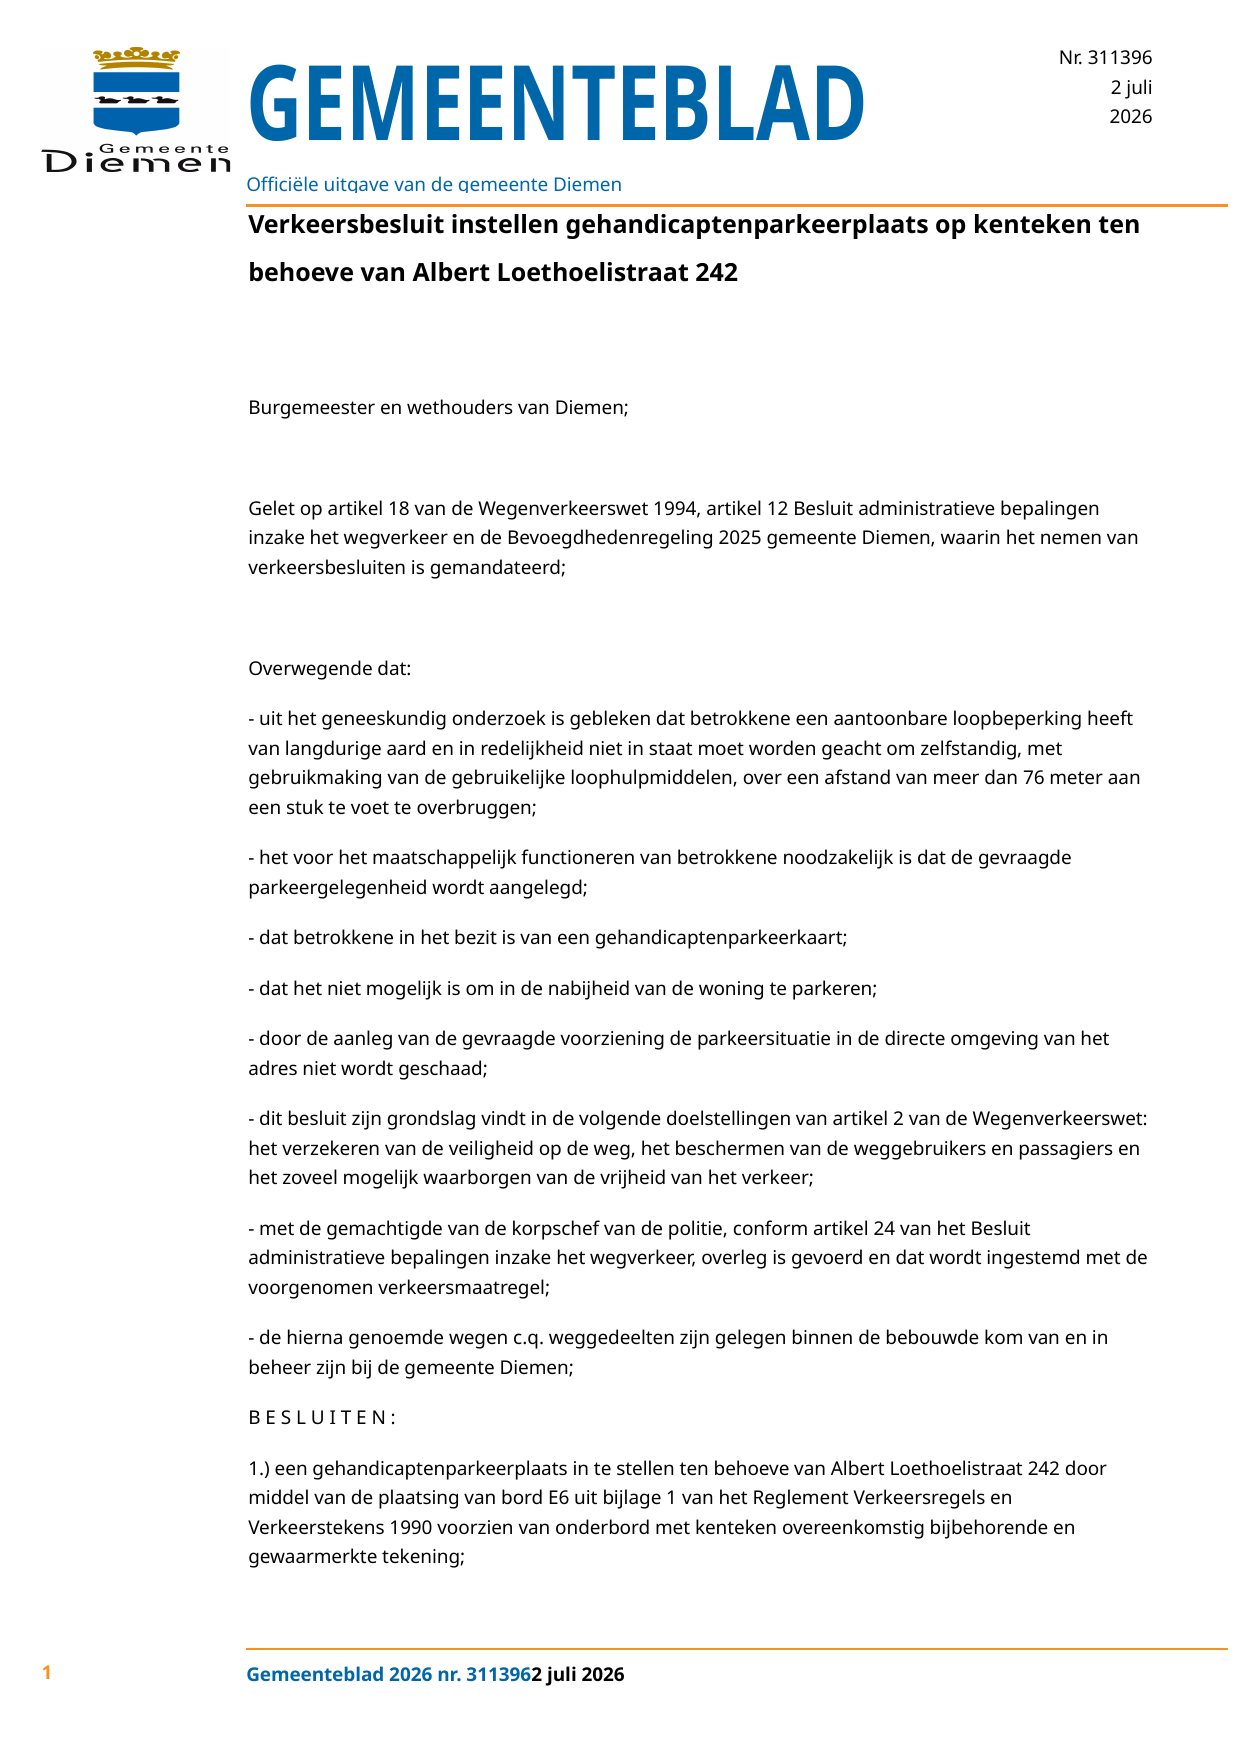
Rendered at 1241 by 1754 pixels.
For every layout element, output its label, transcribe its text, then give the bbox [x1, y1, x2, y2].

text - uit het geneeskundig onderzoek is gebleken dat betrokkene een aantoonbare loopbeperking heeft van langdurige aard en in redelijkheid niet in staat moet worden geacht om zelfstandig, met gebruikmaking van de gebruikelijke loophulpmiddelen, over een afstand van meer dan 76 meter aan een stuk te voet te overbruggen; [248, 705, 1152, 820]
text 1.) een gehandicaptenparkeerplaats in te stellen ten behoeve van Albert Loethoelistraat 242 door middel van de plaatsing van bord E6 uit bijlage 1 van het Reglement Verkeersregels en Verkeerstekens 1990 voorzien van onderbord met kenteken overeenkomstig bijbehorende en gewaarmerkte tekening; [248, 1455, 1152, 1569]
text - dit besluit zijn grondslag vindt in de volgende doelstellingen van artikel 2 van de Wegenverkeerswet: het verzekeren van de veiligheid op de weg, het beschermen van de weggebruikers en passagiers en het zoveel mogelijk waarborgen van de vrijheid van het verkeer; [248, 1105, 1152, 1190]
text - dat het niet mogelijk is om in de nabijheid van de woning te parkeren; [248, 975, 1152, 1001]
picture [41, 47, 231, 172]
text B E S L U I T E N : [248, 1404, 1152, 1430]
text - door de aanleg van de gevraagde voorziening de parkeersituatie in de directe omgeving van het adres niet wordt geschaad; [248, 1025, 1152, 1081]
text Verkeersbesluit instellen gehandicaptenparkeerplaats op kenteken ten behoeve van Albert Loethoelistraat 242 [248, 207, 1152, 288]
text - met de gemachtigde van de korpschef van de politie, conform artikel 24 van het Besluit administratieve bepalingen inzake het wegverkeer, overleg is gevoerd en dat wordt ingestemd met de voorgenomen verkeersmaatregel; [248, 1215, 1152, 1300]
text - het voor het maatschappelijk functioneren van betrokkene noodzakelijk is dat de gevraagde parkeergelegenheid wordt aangelegd; [248, 844, 1152, 900]
text - dat betrokkene in het bezit is van een gehandicaptenparkeerkaart; [248, 924, 1152, 950]
text Gelet op artikel 18 van de Wegenverkeerswet 1994, artikel 12 Besluit administratieve bepalingen inzake het wegverkeer en de Bevoegdhedenregeling 2025 gemeente Diemen, waarin het nemen van verkeersbesluiten is gemandateerd; [248, 495, 1152, 580]
text - de hierna genoemde wegen c.q. weggedeelten zijn gelegen binnen de bebouwde kom van en in beheer zijn bij de gemeente Diemen; [248, 1324, 1152, 1380]
text Overwegende dat: [248, 655, 1152, 681]
text Burgemeester en wethouders van Diemen; [248, 394, 1152, 420]
